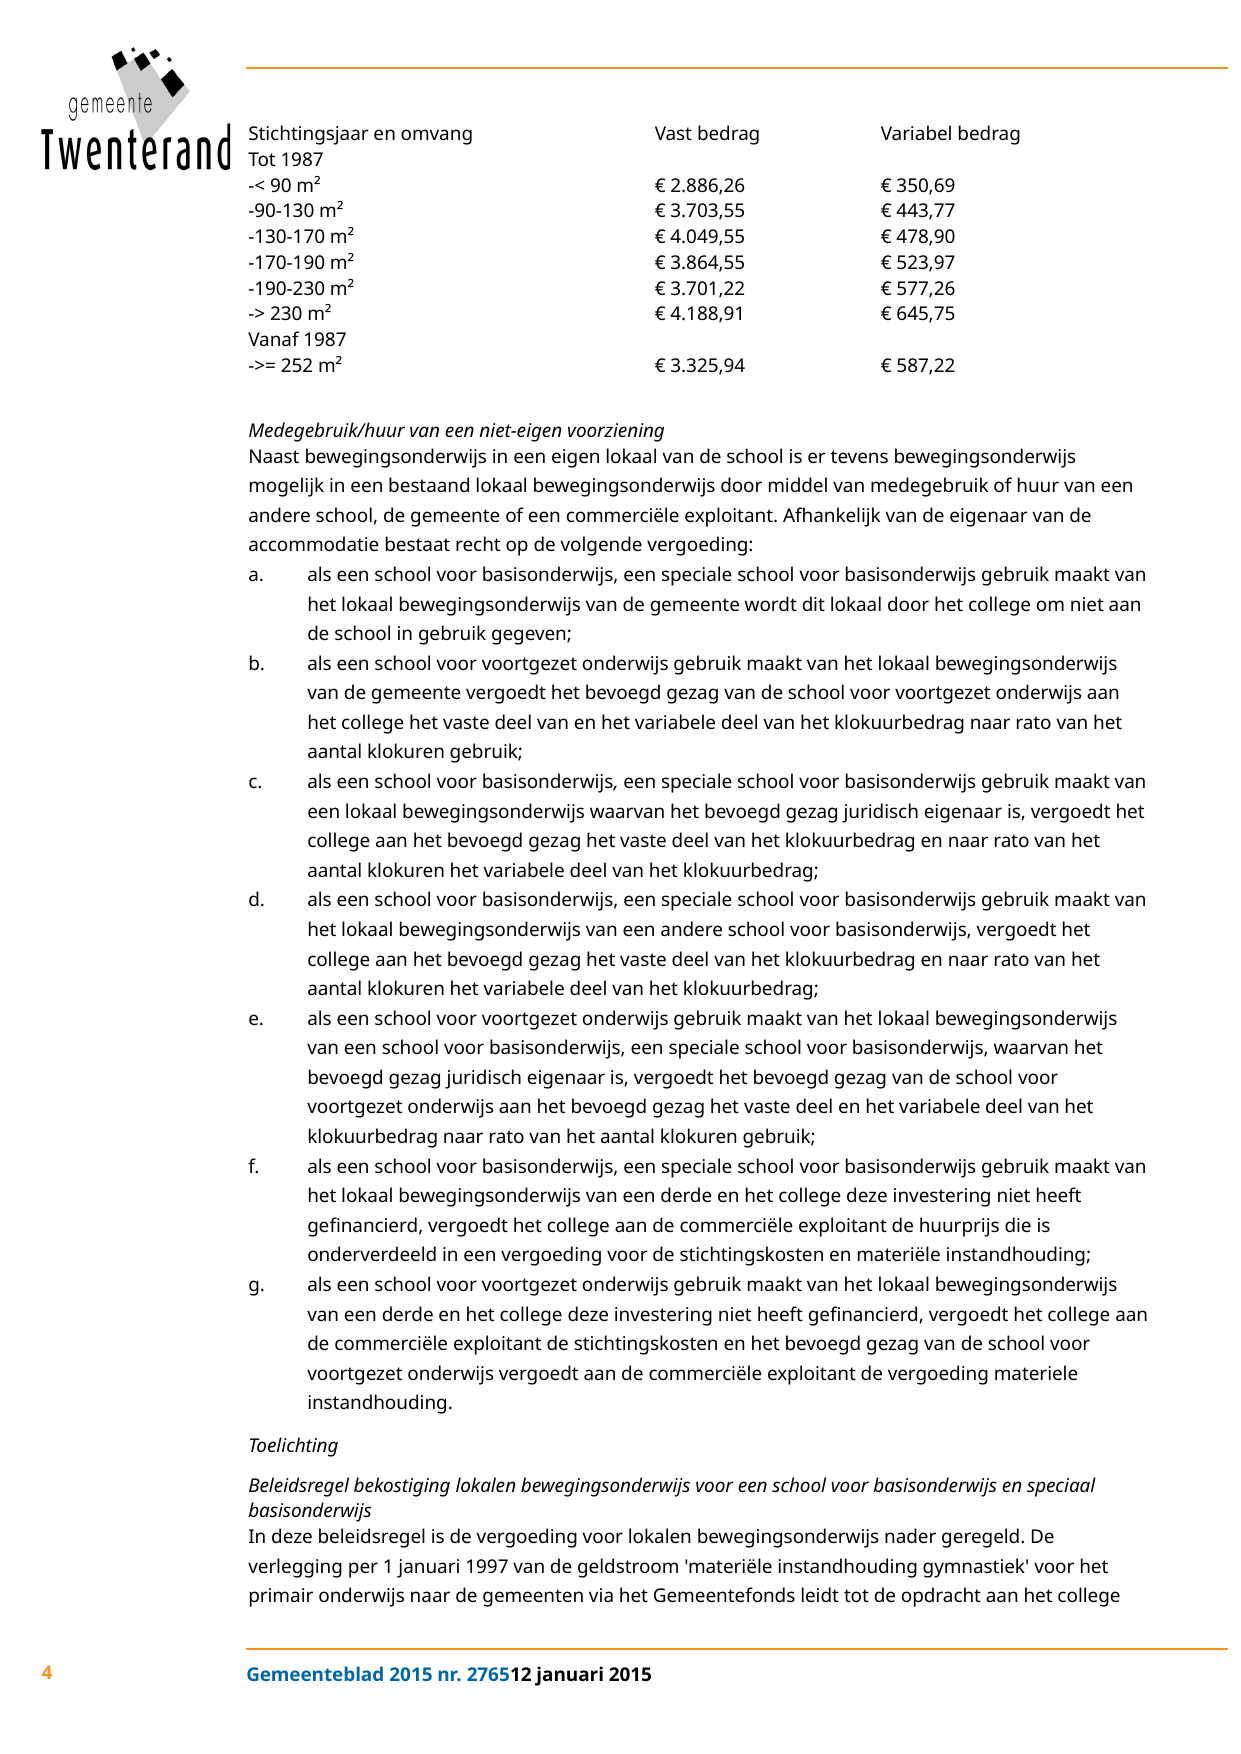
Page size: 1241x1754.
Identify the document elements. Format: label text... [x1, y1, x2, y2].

list als een school voor voortgezet onderwijs gebruik maakt van het lokaal bewegingsonderwijs van een derde en het college deze investering niet heeft gefinancierd, vergoedt het college aan de commerciële exploitant de stichtingskosten en het bevoegd gezag van de school voor voortgezet onderwijs vergoedt aan de commerciële exploitant de vergoeding materiele instandhouding. [248, 1271, 1152, 1415]
table_cell -190-230 m² [248, 275, 654, 301]
list als een school voor basisonderwijs, een speciale school voor basisonderwijs gebruik maakt van het lokaal bewegingsonderwijs van de gemeente wordt dit lokaal door het college om niet aan de school in gebruik gegeven; [248, 561, 1152, 646]
list als een school voor basisonderwijs, een speciale school voor basisonderwijs gebruik maakt van het lokaal bewegingsonderwijs van een andere school voor basisonderwijs, vergoedt het college aan het bevoegd gezag het vaste deel van het klokuurbedrag en naar rato van het aantal klokuren het variabele deel van het klokuurbedrag; [248, 887, 1152, 1001]
table_cell Tot 1987 [248, 146, 654, 172]
table_cell € 3.325,94 [655, 352, 881, 378]
table_cell € 4.188,91 [655, 301, 881, 326]
text Beleidsregel bekostiging lokalen bewegingsonderwijs voor een school voor basisonderwijs en speciaal basisonderwijs [248, 1472, 1152, 1523]
table_cell -170-190 m² [248, 249, 654, 275]
table_cell € 645,75 [881, 301, 1152, 326]
table_cell € 2.886,26 [655, 172, 881, 198]
table_header Vast bedrag [655, 121, 881, 146]
text Toelichting [248, 1433, 1152, 1458]
table_cell € 3.701,22 [655, 275, 881, 301]
table_cell € 523,97 [881, 249, 1152, 275]
text Naast bewegingsonderwijs in een eigen lokaal van de school is er tevens bewegingsonderwijs mogelijk in een bestaand lokaal bewegingsonderwijs door middel van medegebruik of huur van een andere school, de gemeente of een commerciële exploitant. Afhankelijk van de eigenaar van de accommodatie bestaat recht op de volgende vergoeding: [248, 443, 1152, 557]
table_cell € 4.049,55 [655, 224, 881, 249]
table_header Stichtingsjaar en omvang [248, 121, 654, 146]
table_cell € 3.703,55 [655, 198, 881, 223]
table_cell -90-130 m² [248, 198, 654, 223]
table_cell € 3.864,55 [655, 249, 881, 275]
table_header Variabel bedrag [881, 121, 1152, 146]
table_cell [655, 326, 881, 352]
table_cell € 443,77 [881, 198, 1152, 223]
list als een school voor basisonderwijs, een speciale school voor basisonderwijs gebruik maakt van een lokaal bewegingsonderwijs waarvan het bevoegd gezag juridisch eigenaar is, vergoedt het college aan het bevoegd gezag het vaste deel van het klokuurbedrag en naar rato van het aantal klokuren het variabele deel van het klokuurbedrag; [248, 768, 1152, 883]
picture [41, 47, 231, 172]
table_cell € 350,69 [881, 172, 1152, 198]
table_cell [655, 146, 881, 172]
text Medegebruik/huur van een niet-eigen voorziening [248, 417, 1152, 443]
list als een school voor basisonderwijs, een speciale school voor basisonderwijs gebruik maakt van het lokaal bewegingsonderwijs van een derde en het college deze investering niet heeft gefinancierd, vergoedt het college aan de commerciële exploitant de huurprijs die is onderverdeeld in een vergoeding voor de stichtingskosten en materiële instandhouding; [248, 1153, 1152, 1267]
table_cell -< 90 m² [248, 172, 654, 198]
list als een school voor voortgezet onderwijs gebruik maakt van het lokaal bewegingsonderwijs van de gemeente vergoedt het bevoegd gezag van de school voor voortgezet onderwijs aan het college het vaste deel van en het variabele deel van het klokuurbedrag naar rato van het aantal klokuren gebruik; [248, 650, 1152, 764]
table_cell ->= 252 m² [248, 352, 654, 378]
table_cell € 577,26 [881, 275, 1152, 301]
table_cell -> 230 m² [248, 301, 654, 326]
table_cell Vanaf 1987 [248, 326, 654, 352]
table_cell € 587,22 [881, 352, 1152, 378]
table_cell € 478,90 [881, 224, 1152, 249]
list als een school voor voortgezet onderwijs gebruik maakt van het lokaal bewegingsonderwijs van een school voor basisonderwijs, een speciale school voor basisonderwijs, waarvan het bevoegd gezag juridisch eigenaar is, vergoedt het bevoegd gezag van de school voor voortgezet onderwijs aan het bevoegd gezag het vaste deel en het variabele deel van het klokuurbedrag naar rato van het aantal klokuren gebruik; [248, 1005, 1152, 1149]
table_cell -130-170 m² [248, 224, 654, 249]
table_cell [881, 326, 1152, 352]
table_cell [881, 146, 1152, 172]
text In deze beleidsregel is de vergoeding voor lokalen bewegingsonderwijs nader geregeld. De verlegging per 1 januari 1997 van de geldstroom 'materiële instandhouding gymnastiek' voor het primair onderwijs naar de gemeenten via het Gemeentefonds leidt tot de opdracht aan het college [248, 1523, 1152, 1608]
